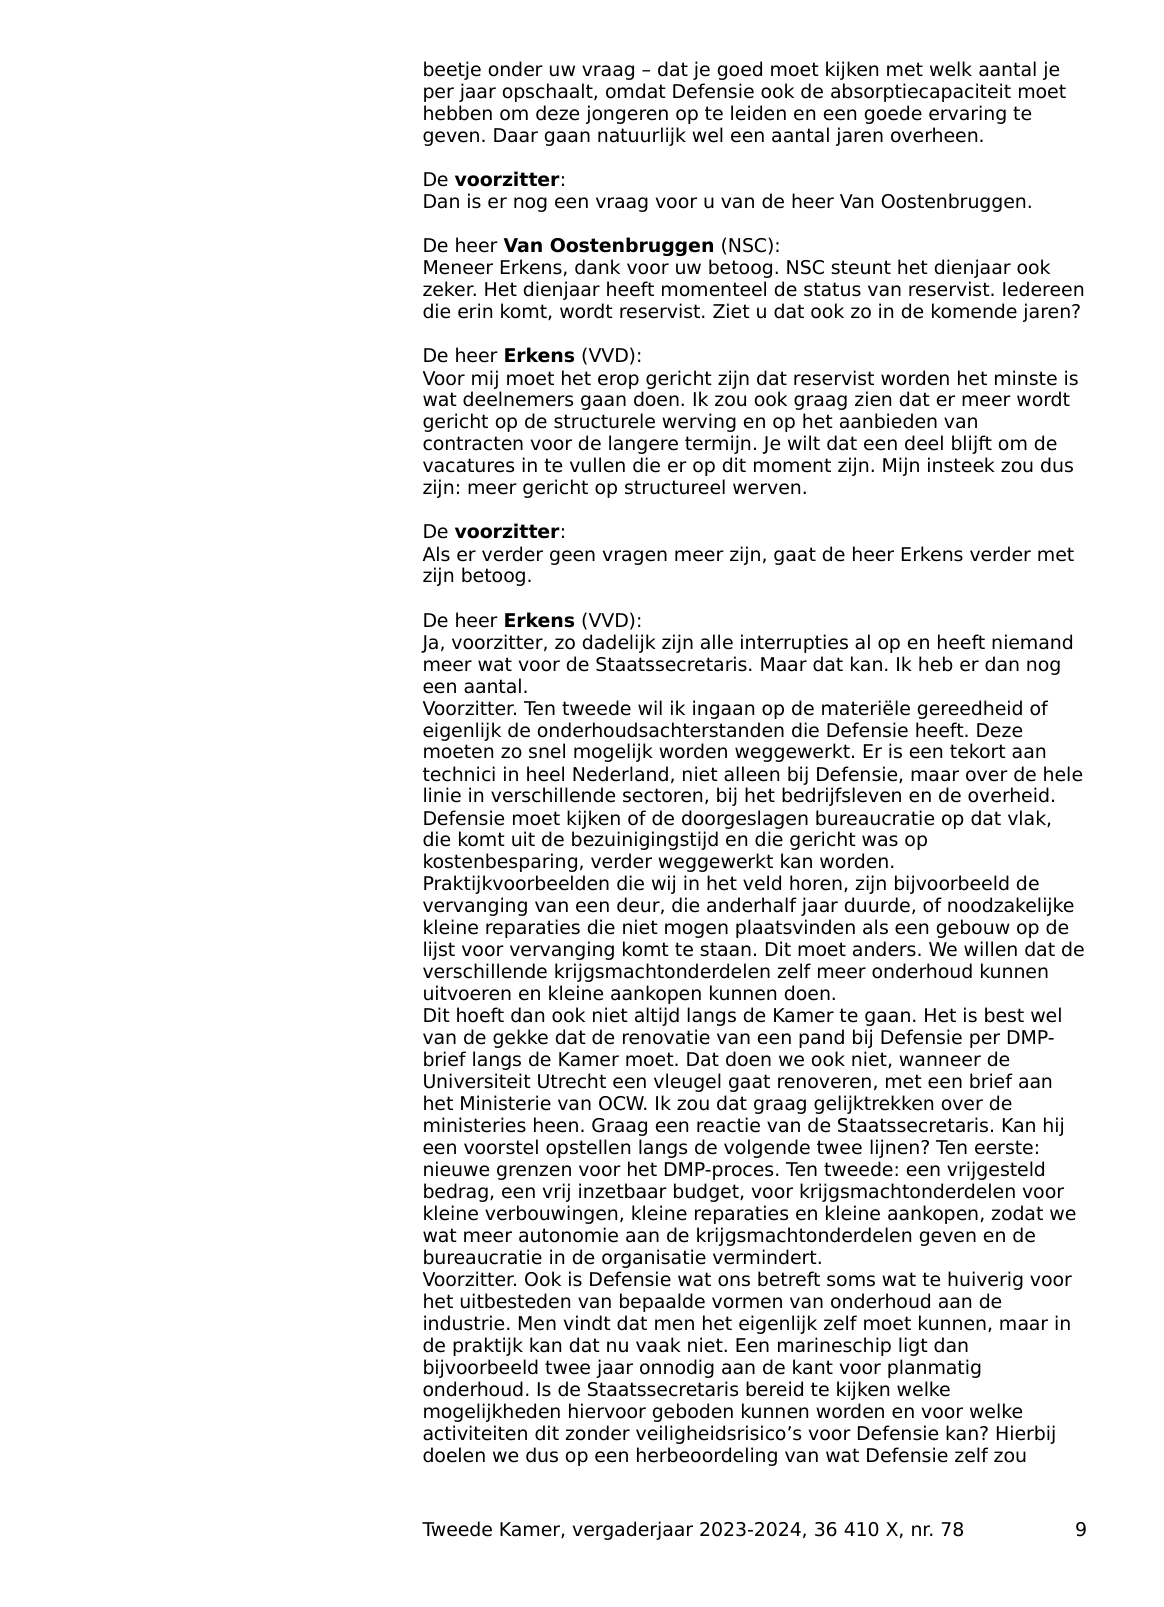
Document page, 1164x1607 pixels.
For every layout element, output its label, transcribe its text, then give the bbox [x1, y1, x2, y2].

text Ja, voorzitter, zo dadelijk zijn alle interrupties al op en heeft niemand meer wat voor de Staatssecretaris. Maar dat kan. Ik heb er dan nog een aantal. [422, 632, 1087, 697]
text Dit hoeft dan ook niet altijd langs de Kamer te gaan. Het is best wel van de gekke dat de renovatie van een pand bij Defensie per DMP-brief langs de Kamer moet. Dat doen we ook niet, wanneer de Universiteit Utrecht een vleugel gaat renoveren, met een brief aan het Ministerie van OCW. Ik zou dat graag gelijktrekken over de ministeries heen. Graag een reactie van de Staatssecretaris. Kan hij een voorstel opstellen langs de volgende twee lijnen? Ten eerste: nieuwe grenzen voor het DMP-proces. Ten tweede: een vrijgesteld bedrag, een vrij inzetbaar budget, voor krijgsmachtonderdelen voor kleine verbouwingen, kleine reparaties en kleine aankopen, zodat we wat meer autonomie aan de krijgsmachtonderdelen geven en de bureaucratie in de organisatie vermindert. [422, 1005, 1087, 1269]
text De heer Erkens (VVD): [422, 345, 1087, 367]
text Voor mij moet het erop gericht zijn dat reservist worden het minste is wat deelnemers gaan doen. Ik zou ook graag zien dat er meer wordt gericht op de structurele werving en op het aanbieden van contracten voor de langere termijn. Je wilt dat een deel blijft om de vacatures in te vullen die er op dit moment zijn. Mijn insteek zou dus zijn: meer gericht op structureel werven. [422, 367, 1087, 499]
text De voorzitter: [422, 169, 1087, 191]
text beetje onder uw vraag – dat je goed moet kijken met welk aantal je per jaar opschaalt, omdat Defensie ook de absorptiecapaciteit moet hebben om deze jongeren op te leiden en een goede ervaring te geven. Daar gaan natuurlijk wel een aantal jaren overheen. [422, 59, 1087, 147]
text Voorzitter. Ten tweede wil ik ingaan op de materiële gereedheid of eigenlijk de onderhoudsachterstanden die Defensie heeft. Deze moeten zo snel mogelijk worden weggewerkt. Er is een tekort aan technici in heel Nederland, niet alleen bij Defensie, maar over de hele linie in verschillende sectoren, bij het bedrijfsleven en de overheid. Defensie moet kijken of de doorgeslagen bureaucratie op dat vlak, die komt uit de bezuinigingstijd en die gericht was op kostenbesparing, verder weggewerkt kan worden. Praktijkvoorbeelden die wij in het veld horen, zijn bijvoorbeeld de vervanging van een deur, die anderhalf jaar duurde, of noodzakelijke kleine reparaties die niet mogen plaatsvinden als een gebouw op de lijst voor vervanging komt te staan. Dit moet anders. We willen dat de verschillende krijgsmachtonderdelen zelf meer onderhoud kunnen uitvoeren en kleine aankopen kunnen doen. [422, 697, 1087, 1005]
text Voorzitter. Ook is Defensie wat ons betreft soms wat te huiverig voor het uitbesteden van bepaalde vormen van onderhoud aan de industrie. Men vindt dat men het eigenlijk zelf moet kunnen, maar in de praktijk kan dat nu vaak niet. Een marineschip ligt dan bijvoorbeeld twee jaar onnodig aan de kant voor planmatig onderhoud. Is de Staatssecretaris bereid te kijken welke mogelijkheden hiervoor geboden kunnen worden en voor welke activiteiten dit zonder veiligheidsrisico’s voor Defensie kan? Hierbij doelen we dus op een herbeoordeling van wat Defensie zelf zou [422, 1269, 1087, 1467]
text Dan is er nog een vraag voor u van de heer Van Oostenbruggen. [422, 191, 1087, 213]
text Als er verder geen vragen meer zijn, gaat de heer Erkens verder met zijn betoog. [422, 543, 1087, 587]
text De heer Van Oostenbruggen (NSC): [422, 235, 1087, 257]
text De voorzitter: [422, 521, 1087, 543]
text De heer Erkens (VVD): [422, 609, 1087, 632]
text Meneer Erkens, dank voor uw betoog. NSC steunt het dienjaar ook zeker. Het dienjaar heeft momenteel de status van reservist. Iedereen die erin komt, wordt reservist. Ziet u dat ook zo in de komende jaren? [422, 257, 1087, 323]
